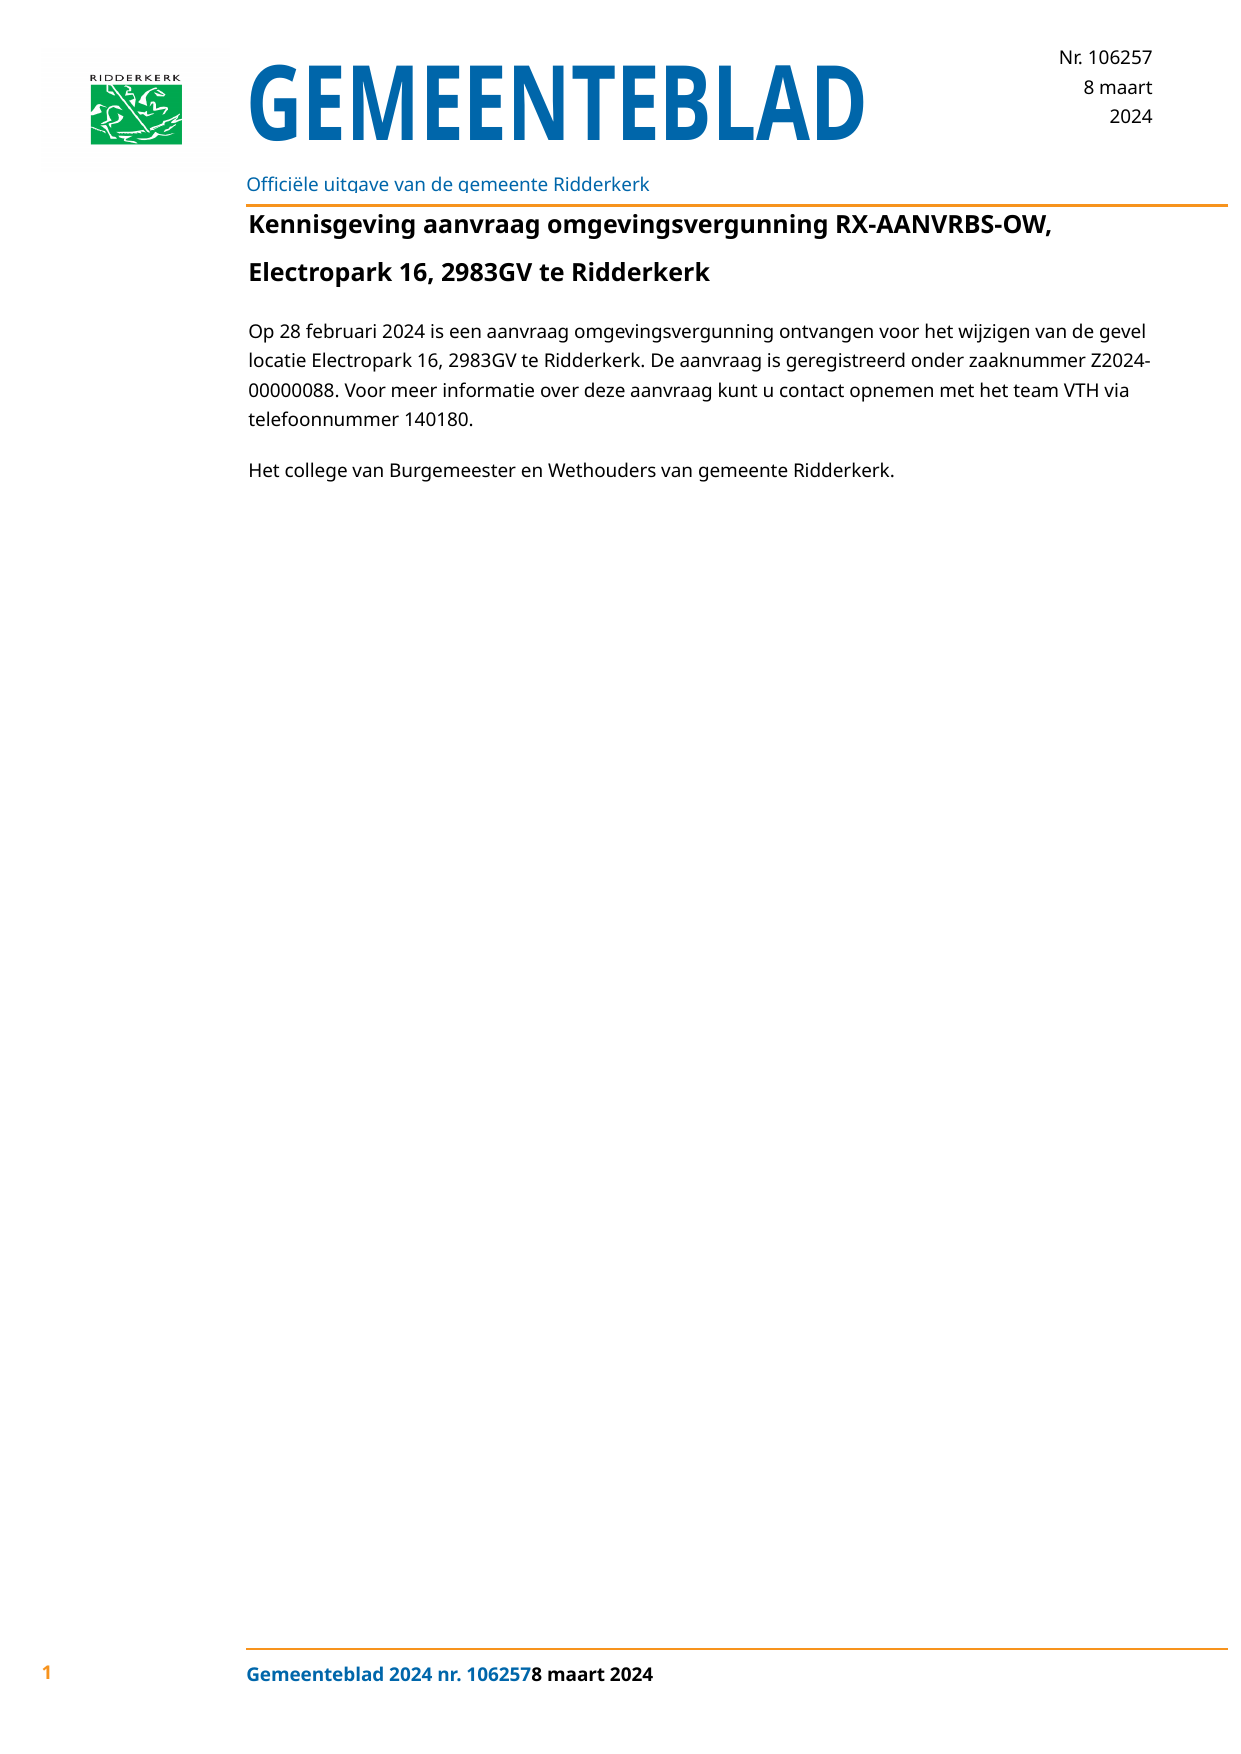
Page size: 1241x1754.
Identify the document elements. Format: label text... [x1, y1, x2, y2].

text Kennisgeving aanvraag omgevingsvergunning RX-AANVRBS-OW, Electropark 16, 2983GV te Ridderkerk [248, 207, 1152, 288]
picture [41, 47, 231, 172]
text Op 28 februari 2024 is een aanvraag omgevingsvergunning ontvangen voor het wijzigen van de gevel locatie Electropark 16, 2983GV te Ridderkerk. De aanvraag is geregistreerd onder zaaknummer Z2024-00000088. Voor meer informatie over deze aanvraag kunt u contact opnemen met het team VTH via telefoonnummer 140180. [248, 318, 1152, 432]
text Het college van Burgemeester en Wethouders van gemeente Ridderkerk. [248, 457, 1152, 483]
